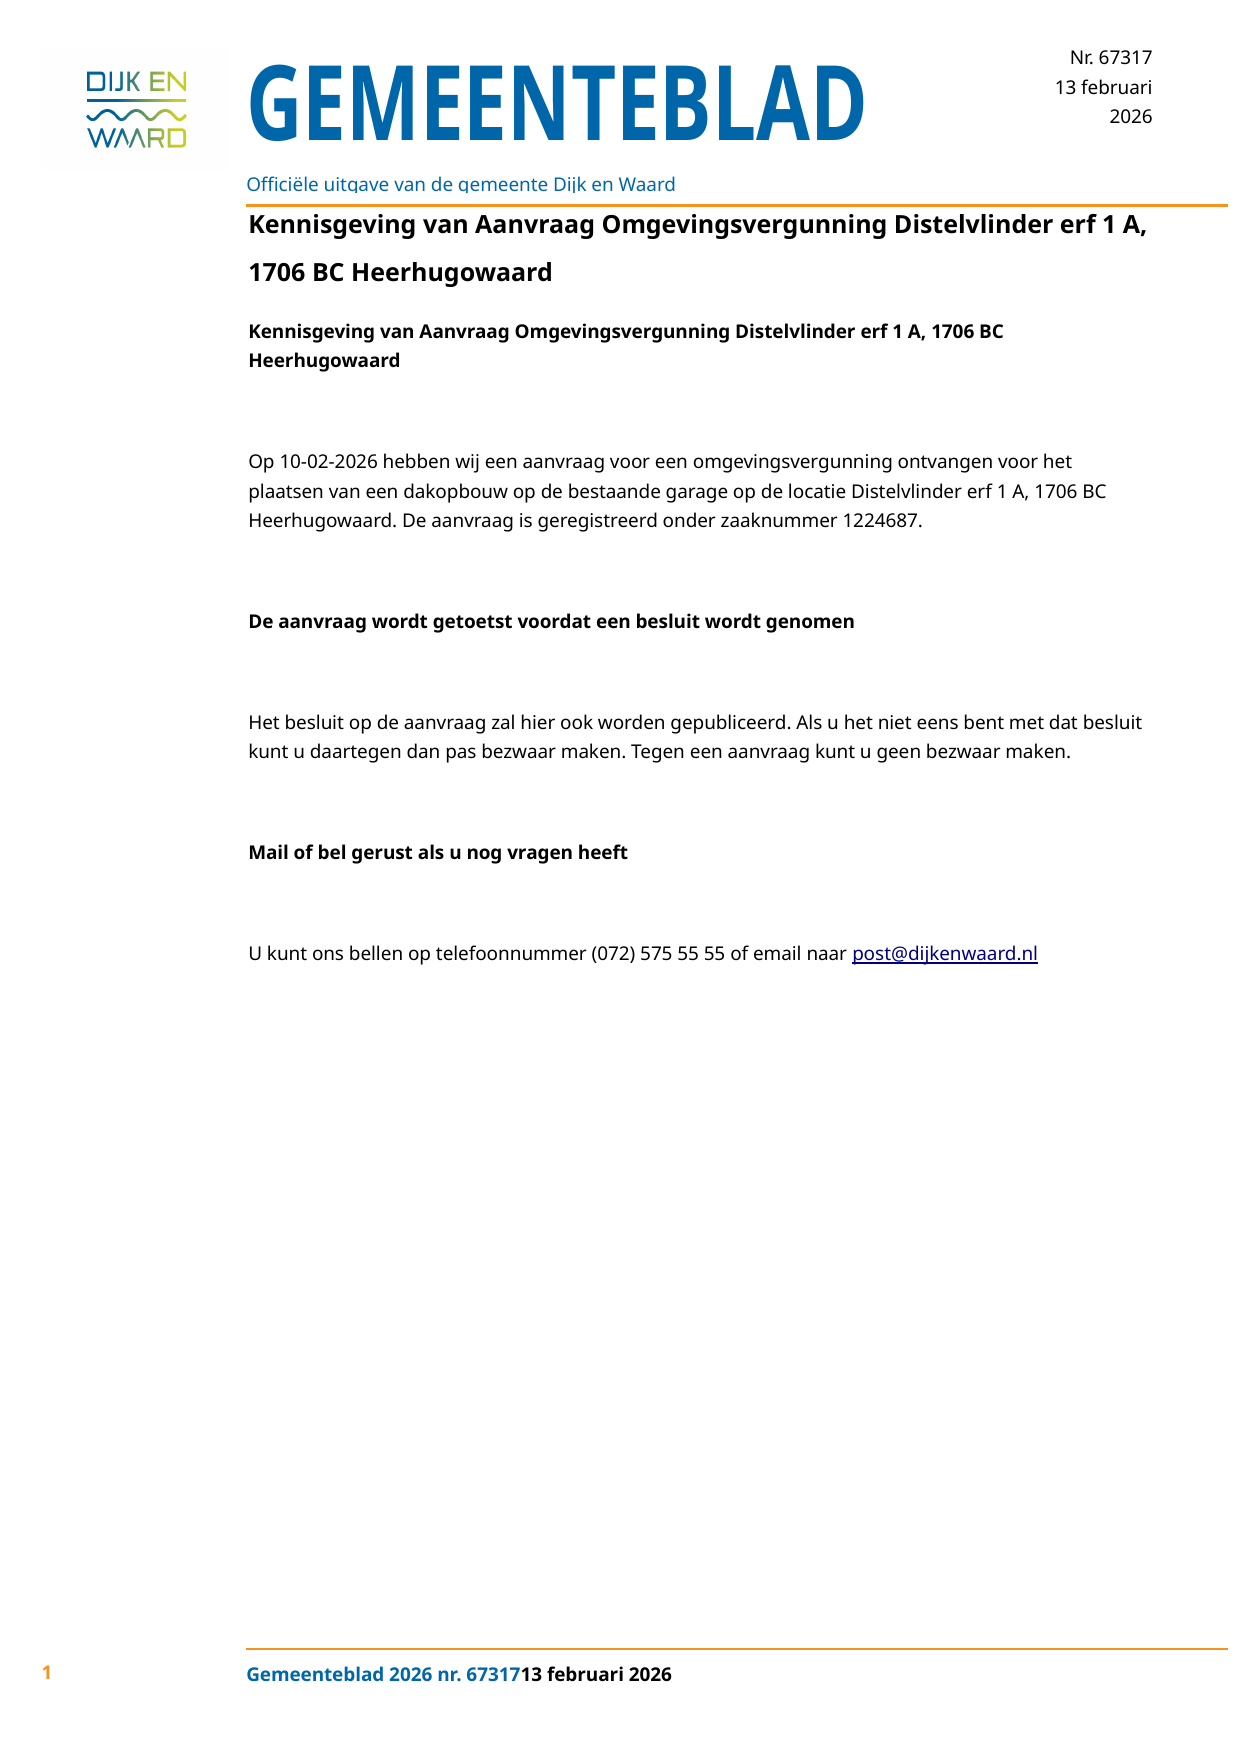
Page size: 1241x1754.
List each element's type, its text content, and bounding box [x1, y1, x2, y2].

text Kennisgeving van Aanvraag Omgevingsvergunning Distelvlinder erf 1 A, 1706 BC Heerhugowaard [248, 318, 1152, 373]
text Mail of bel gerust als u nog vragen heeft [248, 839, 1152, 865]
text Kennisgeving van Aanvraag Omgevingsvergunning Distelvlinder erf 1 A, 1706 BC Heerhugowaard [248, 207, 1152, 288]
picture [41, 47, 231, 172]
text De aanvraag wordt getoetst voordat een besluit wordt genomen [248, 608, 1152, 634]
text Op 10-02-2026 hebben wij een aanvraag voor een omgevingsvergunning ontvangen voor het plaatsen van een dakopbouw op de bestaande garage op de locatie Distelvlinder erf 1 A, 1706 BC Heerhugowaard. De aanvraag is geregistreerd onder zaaknummer 1224687. [248, 448, 1152, 533]
text Het besluit op de aanvraag zal hier ook worden gepubliceerd. Als u het niet eens bent met dat besluit kunt u daartegen dan pas bezwaar maken. Tegen een aanvraag kunt u geen bezwaar maken. [248, 709, 1152, 764]
text U kunt ons bellen op telefoonnummer (072) 575 55 55 of email naar post@dijkenwaard.nl [248, 940, 1152, 966]
